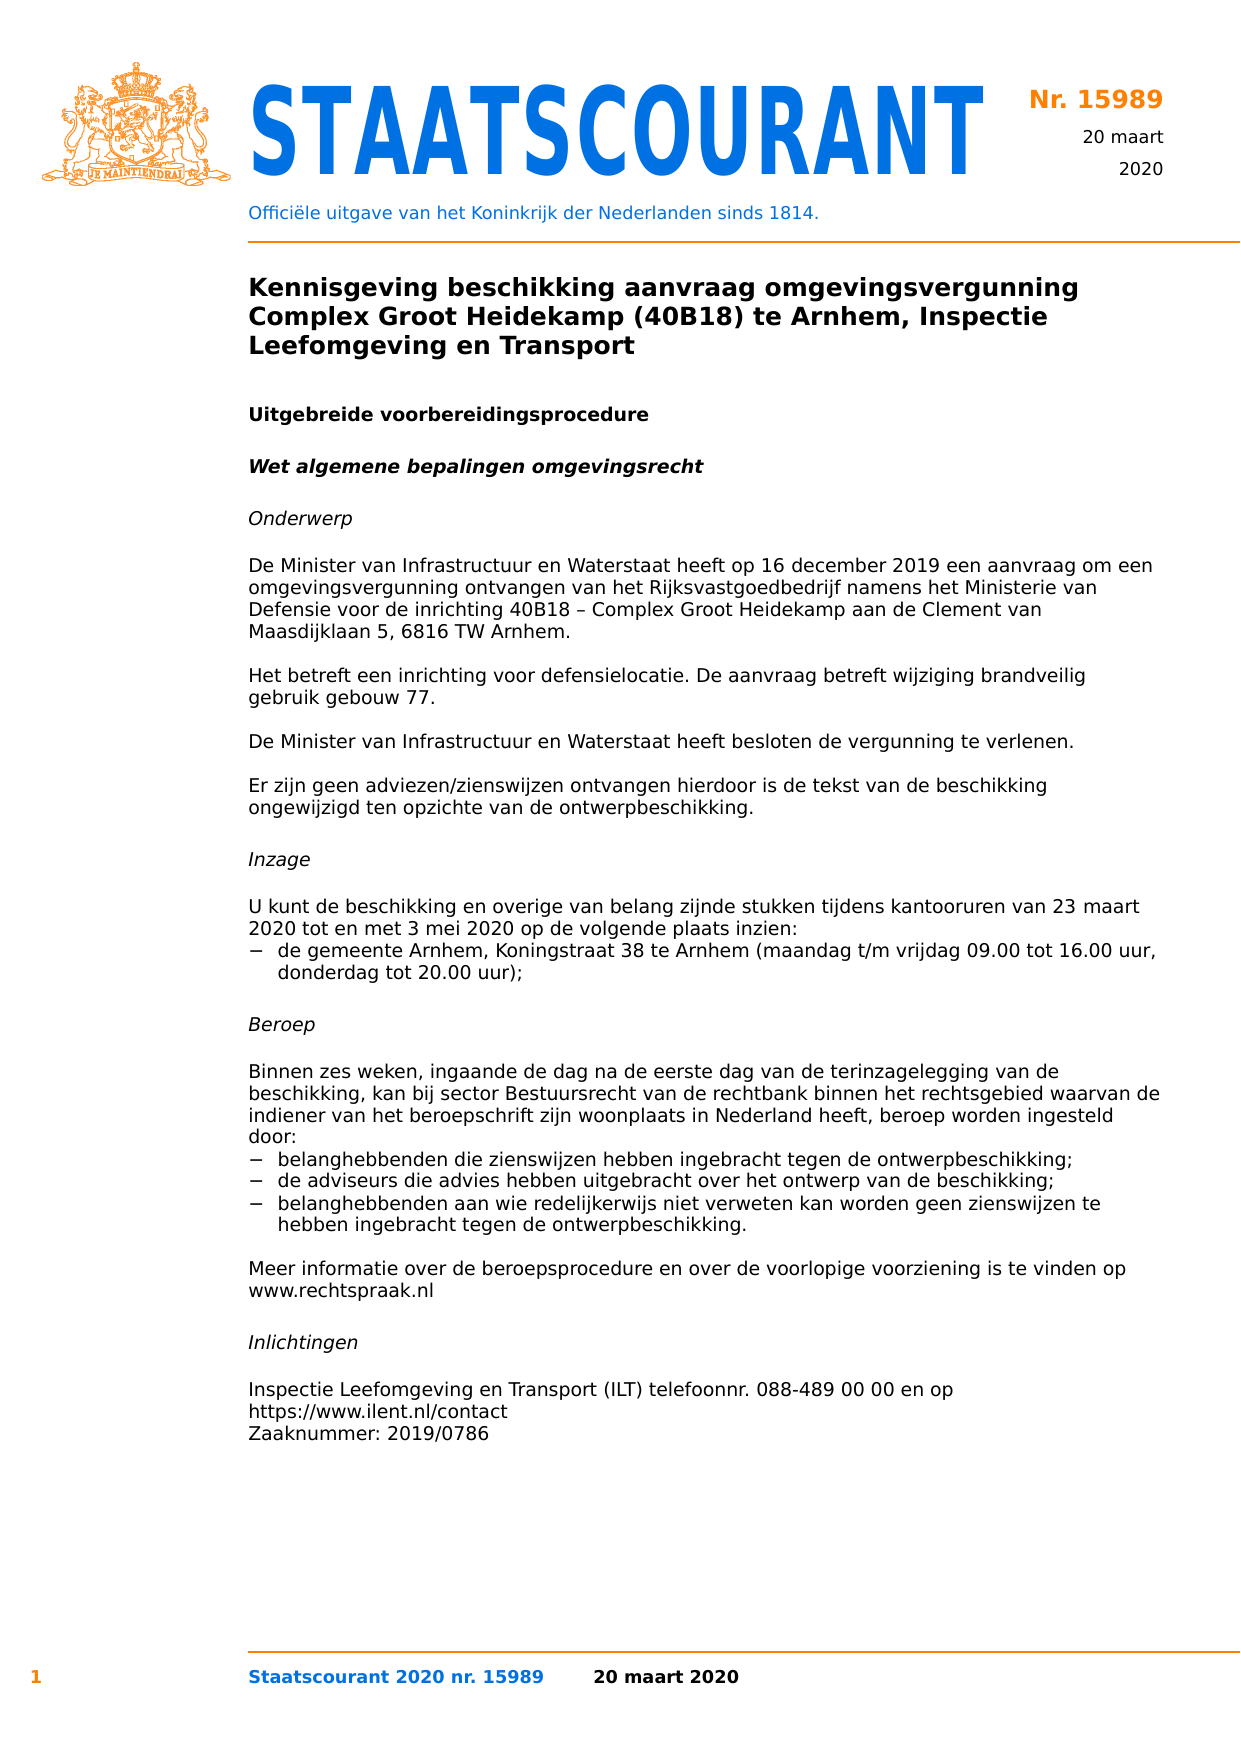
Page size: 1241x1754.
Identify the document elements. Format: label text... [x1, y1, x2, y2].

text Meer informatie over de beroepsprocedure en over de voorlopige voorziening is te vinden op www.rechtspraak.nl [248, 1258, 1163, 1302]
text U kunt de beschikking en overige van belang zijnde stukken tijdens kantooruren van 23 maart 2020 tot en met 3 mei 2020 op de volgende plaats inzien: [248, 896, 1163, 939]
text Er zijn geen adviezen/zienswijzen ontvangen hierdoor is de tekst van de beschikking ongewijzigd ten opzichte van de ontwerpbeschikking. [248, 775, 1163, 819]
subtitle Wet algemene bepalingen omgevingsrecht [248, 456, 1163, 478]
text De Minister van Infrastructuur en Waterstaat heeft op 16 december 2019 een aanvraag om een omgevingsvergunning ontvangen van het Rijksvastgoedbedrijf namens het Ministerie van Defensie voor de inrichting 40B18 – Complex Groot Heidekamp aan de Clement van Maasdijklaan 5, 6816 TW Arnhem. [248, 555, 1163, 643]
text De Minister van Infrastructuur en Waterstaat heeft besloten de vergunning te verlenen. [248, 731, 1163, 753]
text Binnen zes weken, ingaande de dag na de eerste dag van de terinzagelegging van de beschikking, kan bij sector Bestuursrecht van de rechtbank binnen het rechtsgebied waarvan de indiener van het beroepschrift zijn woonplaats in Nederland heeft, beroep worden ingesteld door: [248, 1061, 1163, 1148]
table_header [25, 62, 248, 241]
text − de adviseurs die advies hebben uitgebracht over het ontwerp van de beschikking; [248, 1170, 1163, 1192]
text − belanghebbenden die zienswijzen hebben ingebracht tegen de ontwerpbeschikking; [248, 1148, 1163, 1170]
subtitle Inzage [248, 849, 1163, 871]
subtitle Beroep [248, 1013, 1163, 1036]
table_header Nr. 15989 [998, 62, 1240, 121]
text − belanghebbenden aan wie redelijkerwijs niet verweten kan worden geen zienswijzen te hebben ingebracht tegen de ontwerpbeschikking. [248, 1192, 1163, 1236]
subtitle Inlichtingen [248, 1332, 1163, 1354]
subtitle Onderwerp [248, 508, 1163, 530]
text Het betreft een inrichting voor defensielocatie. De aanvraag betreft wijziging brandveilig gebruik gebouw 77. [248, 665, 1163, 709]
table_header STAATSCOURANT [248, 62, 998, 203]
picture [41, 62, 231, 186]
text Inspectie Leefomgeving en Transport (ILT) telefoonnr. 088-489 00 00 en op https://www.ilent.nl/contact [248, 1379, 1163, 1423]
table_cell 20 maart [998, 121, 1240, 153]
text − de gemeente Arnhem, Koningstraat 38 te Arnhem (maandag t/m vrijdag 09.00 tot 16.00 uur, donderdag tot 20.00 uur); [248, 939, 1163, 983]
subtitle Kennisgeving beschikking aanvraag omgevingsvergunning Complex Groot Heidekamp (40B18) te Arnhem, Inspectie Leefomgeving en Transport [248, 273, 1163, 361]
table_cell 2020 [998, 153, 1240, 203]
table_cell Officiële uitgave van het Koninkrijk der Nederlanden sinds 1814. [248, 203, 1240, 241]
subtitle Uitgebreide voorbereidingsprocedure [248, 404, 1163, 426]
text Zaaknummer: 2019/0786 [248, 1423, 1163, 1445]
